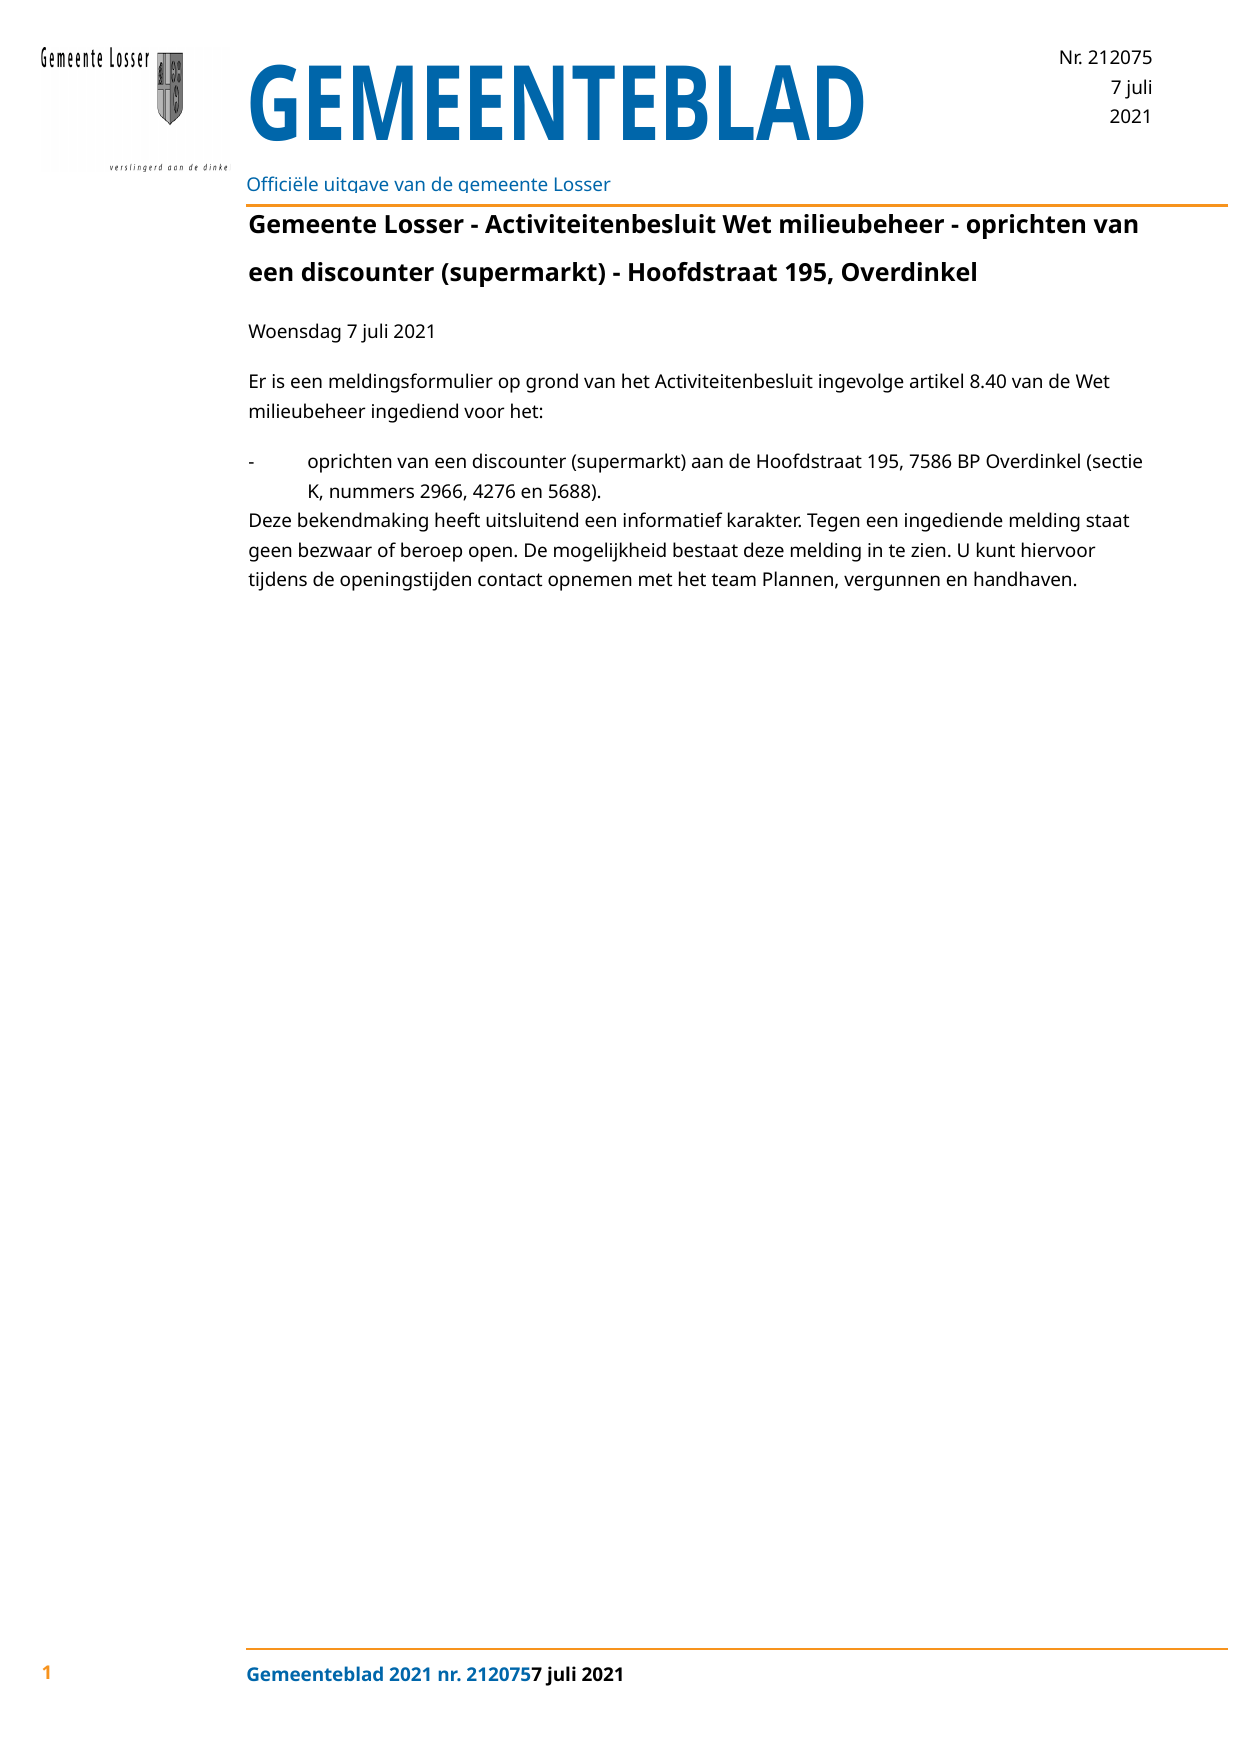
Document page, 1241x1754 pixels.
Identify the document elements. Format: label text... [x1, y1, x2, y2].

text Gemeente Losser - Activiteitenbesluit Wet milieubeheer - oprichten van een discounter (supermarkt) - Hoofdstraat 195, Overdinkel [248, 207, 1152, 288]
text Deze bekendmaking heeft uitsluitend een informatief karakter. Tegen een ingediende melding staat geen bezwaar of beroep open. De mogelijkheid bestaat deze melding in te zien. U kunt hiervoor tijdens de openingstijden contact opnemen met het team Plannen, vergunnen en handhaven. [248, 507, 1152, 592]
text Er is een meldingsformulier op grond van het Activiteitenbesluit ingevolge artikel 8.40 van de Wet milieubeheer ingediend voor het: [248, 368, 1152, 424]
text Woensdag 7 juli 2021 [248, 318, 1152, 344]
list oprichten van een discounter (supermarkt) aan de Hoofdstraat 195, 7586 BP Overdinkel (sectie K, nummers 2966, 4276 en 5688). [248, 448, 1152, 504]
picture [41, 47, 231, 172]
